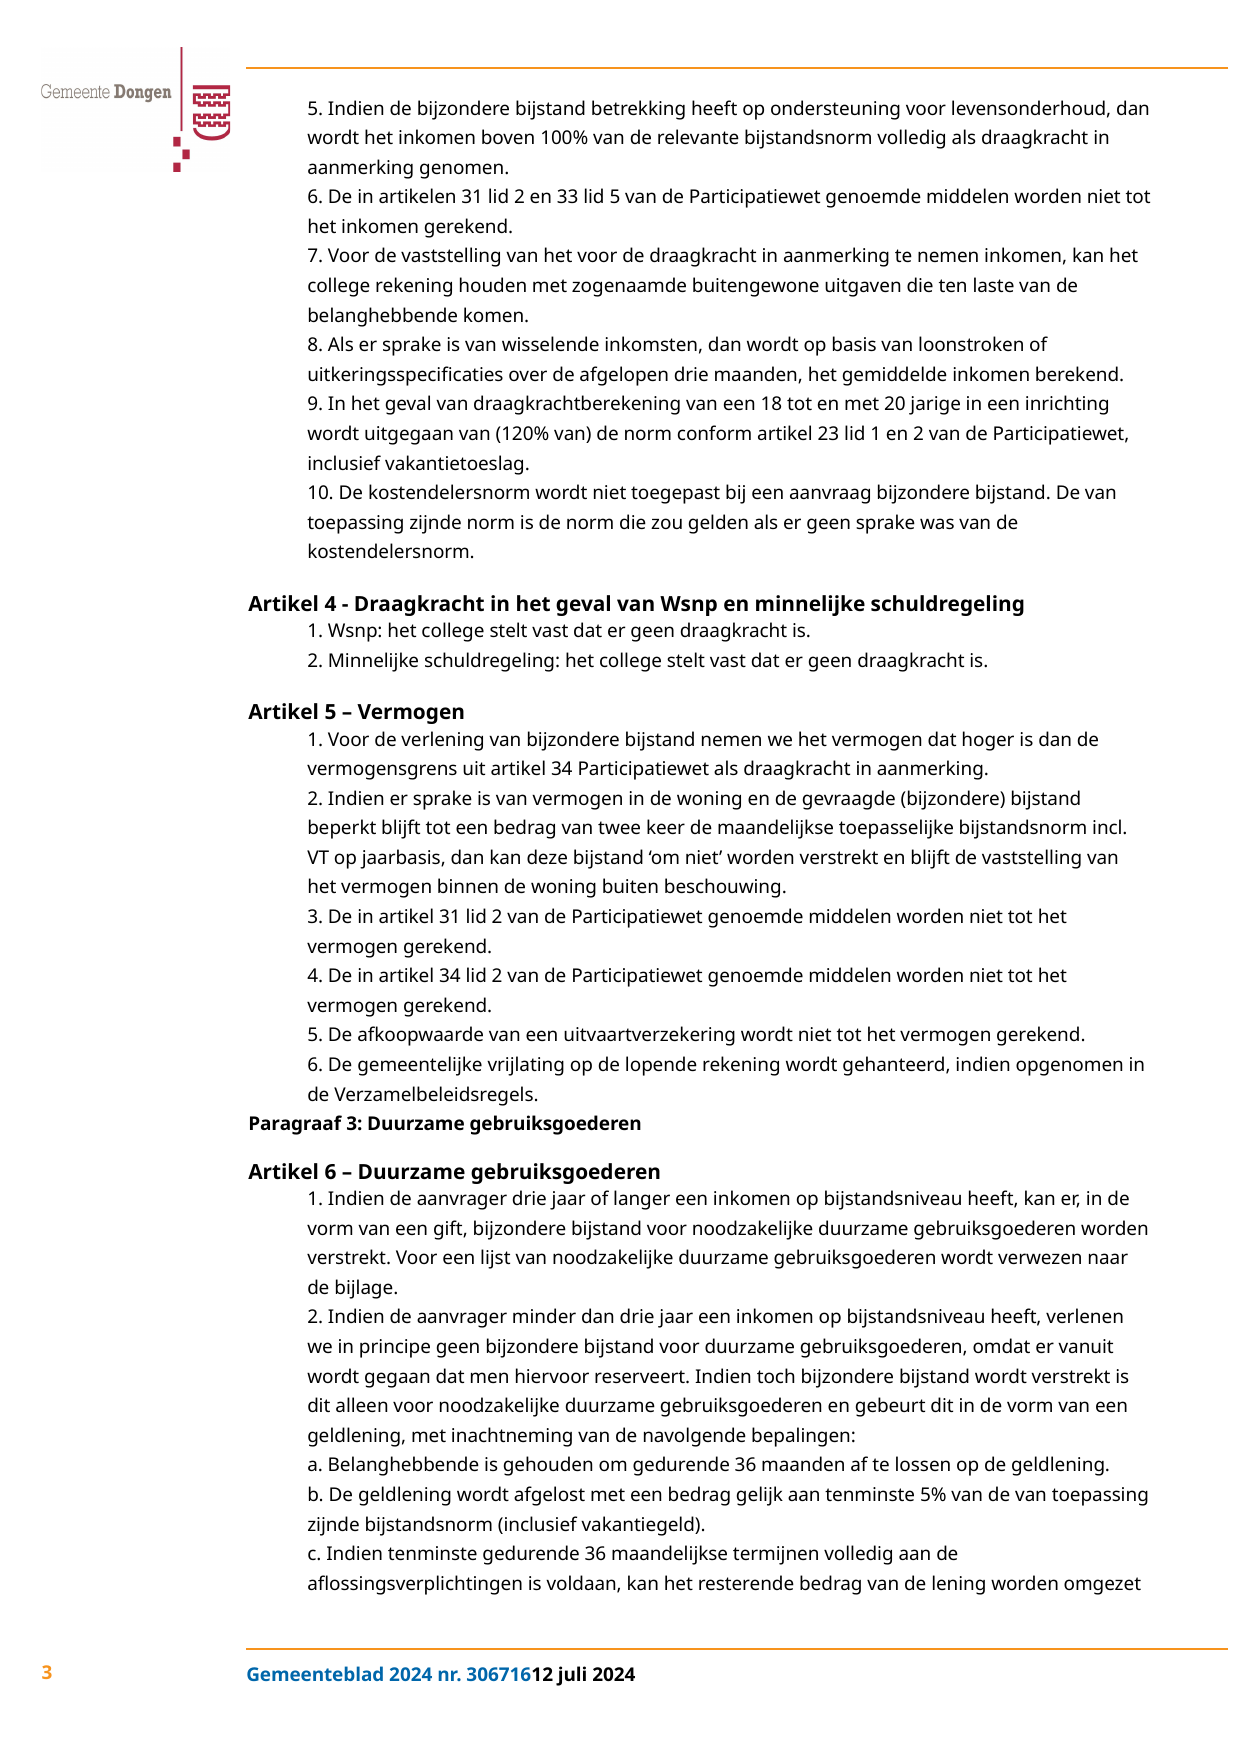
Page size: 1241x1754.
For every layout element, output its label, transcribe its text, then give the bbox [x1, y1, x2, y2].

list 2. Indien de aanvrager minder dan drie jaar een inkomen op bijstandsniveau heeft, verlenen we in principe geen bijzondere bijstand voor duurzame gebruiksgoederen, omdat er vanuit wordt gegaan dat men hiervoor reserveert. Indien toch bijzondere bijstand wordt verstrekt is dit alleen voor noodzakelijke duurzame gebruiksgoederen en gebeurt dit in de vorm van een geldlening, met inachtneming van de navolgende bepalingen: [248, 1304, 1152, 1448]
list 2. Indien er sprake is van vermogen in de woning en de gevraagde (bijzondere) bijstand beperkt blijft tot een bedrag van twee keer de maandelijkse toepasselijke bijstandsnorm incl. VT op jaarbasis, dan kan deze bijstand ‘om niet’ worden verstrekt en blijft de vaststelling van het vermogen binnen de woning buiten beschouwing. [248, 785, 1152, 899]
list a. Belanghebbende is gehouden om gedurende 36 maanden af te lossen op de geldlening. [248, 1452, 1152, 1477]
list 4. De in artikel 34 lid 2 van de Participatiewet genoemde middelen worden niet tot het vermogen gerekend. [248, 962, 1152, 1018]
text Artikel 4 - Draagkracht in het geval van Wsnp en minnelijke schuldregeling [248, 589, 1152, 617]
list 3. De in artikel 31 lid 2 van de Participatiewet genoemde middelen worden niet tot het vermogen gerekend. [248, 903, 1152, 959]
list 8. Als er sprake is van wisselende inkomsten, dan wordt op basis van loonstroken of uitkeringsspecificaties over de afgelopen drie maanden, het gemiddelde inkomen berekend. [248, 331, 1152, 387]
list 1. Voor de verlening van bijzondere bijstand nemen we het vermogen dat hoger is dan de vermogensgrens uit artikel 34 Participatiewet als draagkracht in aanmerking. [248, 726, 1152, 781]
list 2. Minnelijke schuldregeling: het college stelt vast dat er geen draagkracht is. [248, 647, 1152, 673]
list 9. In het geval van draagkrachtberekening van een 18 tot en met 20 jarige in een inrichting wordt uitgegaan van (120% van) de norm conform artikel 23 lid 1 en 2 van de Participatiewet, inclusief vakantietoeslag. [248, 391, 1152, 476]
list 1. Indien de aanvrager drie jaar of langer een inkomen op bijstandsniveau heeft, kan er, in de vorm van een gift, bijzondere bijstand voor noodzakelijke duurzame gebruiksgoederen worden verstrekt. Voor een lijst van noodzakelijke duurzame gebruiksgoederen wordt verwezen naar de bijlage. [248, 1185, 1152, 1300]
list 5. De afkoopwaarde van een uitvaartverzekering wordt niet tot het vermogen gerekend. [248, 1022, 1152, 1047]
list 6. De gemeentelijke vrijlating op de lopende rekening wordt gehanteerd, indien opgenomen in de Verzamelbeleidsregels. [248, 1051, 1152, 1107]
list 6. De in artikelen 31 lid 2 en 33 lid 5 van de Participatiewet genoemde middelen worden niet tot het inkomen gerekend. [248, 183, 1152, 239]
list 10. De kostendelersnorm wordt niet toegepast bij een aanvraag bijzondere bijstand. De van toepassing zijnde norm is de norm die zou gelden als er geen sprake was van de kostendelersnorm. [248, 479, 1152, 564]
text Artikel 5 – Vermogen [248, 697, 1152, 726]
list c. Indien tenminste gedurende 36 maandelijkse termijnen volledig aan de aflossingsverplichtingen is voldaan, kan het resterende bedrag van de lening worden omgezet [248, 1540, 1152, 1596]
text Paragraaf 3: Duurzame gebruiksgoederen [248, 1110, 1152, 1136]
list 1. Wsnp: het college stelt vast dat er geen draagkracht is. [248, 617, 1152, 643]
text Artikel 6 – Duurzame gebruiksgoederen [248, 1157, 1152, 1185]
list 5. Indien de bijzondere bijstand betrekking heeft op ondersteuning voor levensonderhoud, dan wordt het inkomen boven 100% van de relevante bijstandsnorm volledig als draagkracht in aanmerking genomen. [248, 95, 1152, 180]
list b. De geldlening wordt afgelost met een bedrag gelijk aan tenminste 5% van de van toepassing zijnde bijstandsnorm (inclusief vakantiegeld). [248, 1481, 1152, 1537]
picture [41, 47, 231, 172]
list 7. Voor de vaststelling van het voor de draagkracht in aanmerking te nemen inkomen, kan het college rekening houden met zogenaamde buitengewone uitgaven die ten laste van de belanghebbende komen. [248, 243, 1152, 328]
